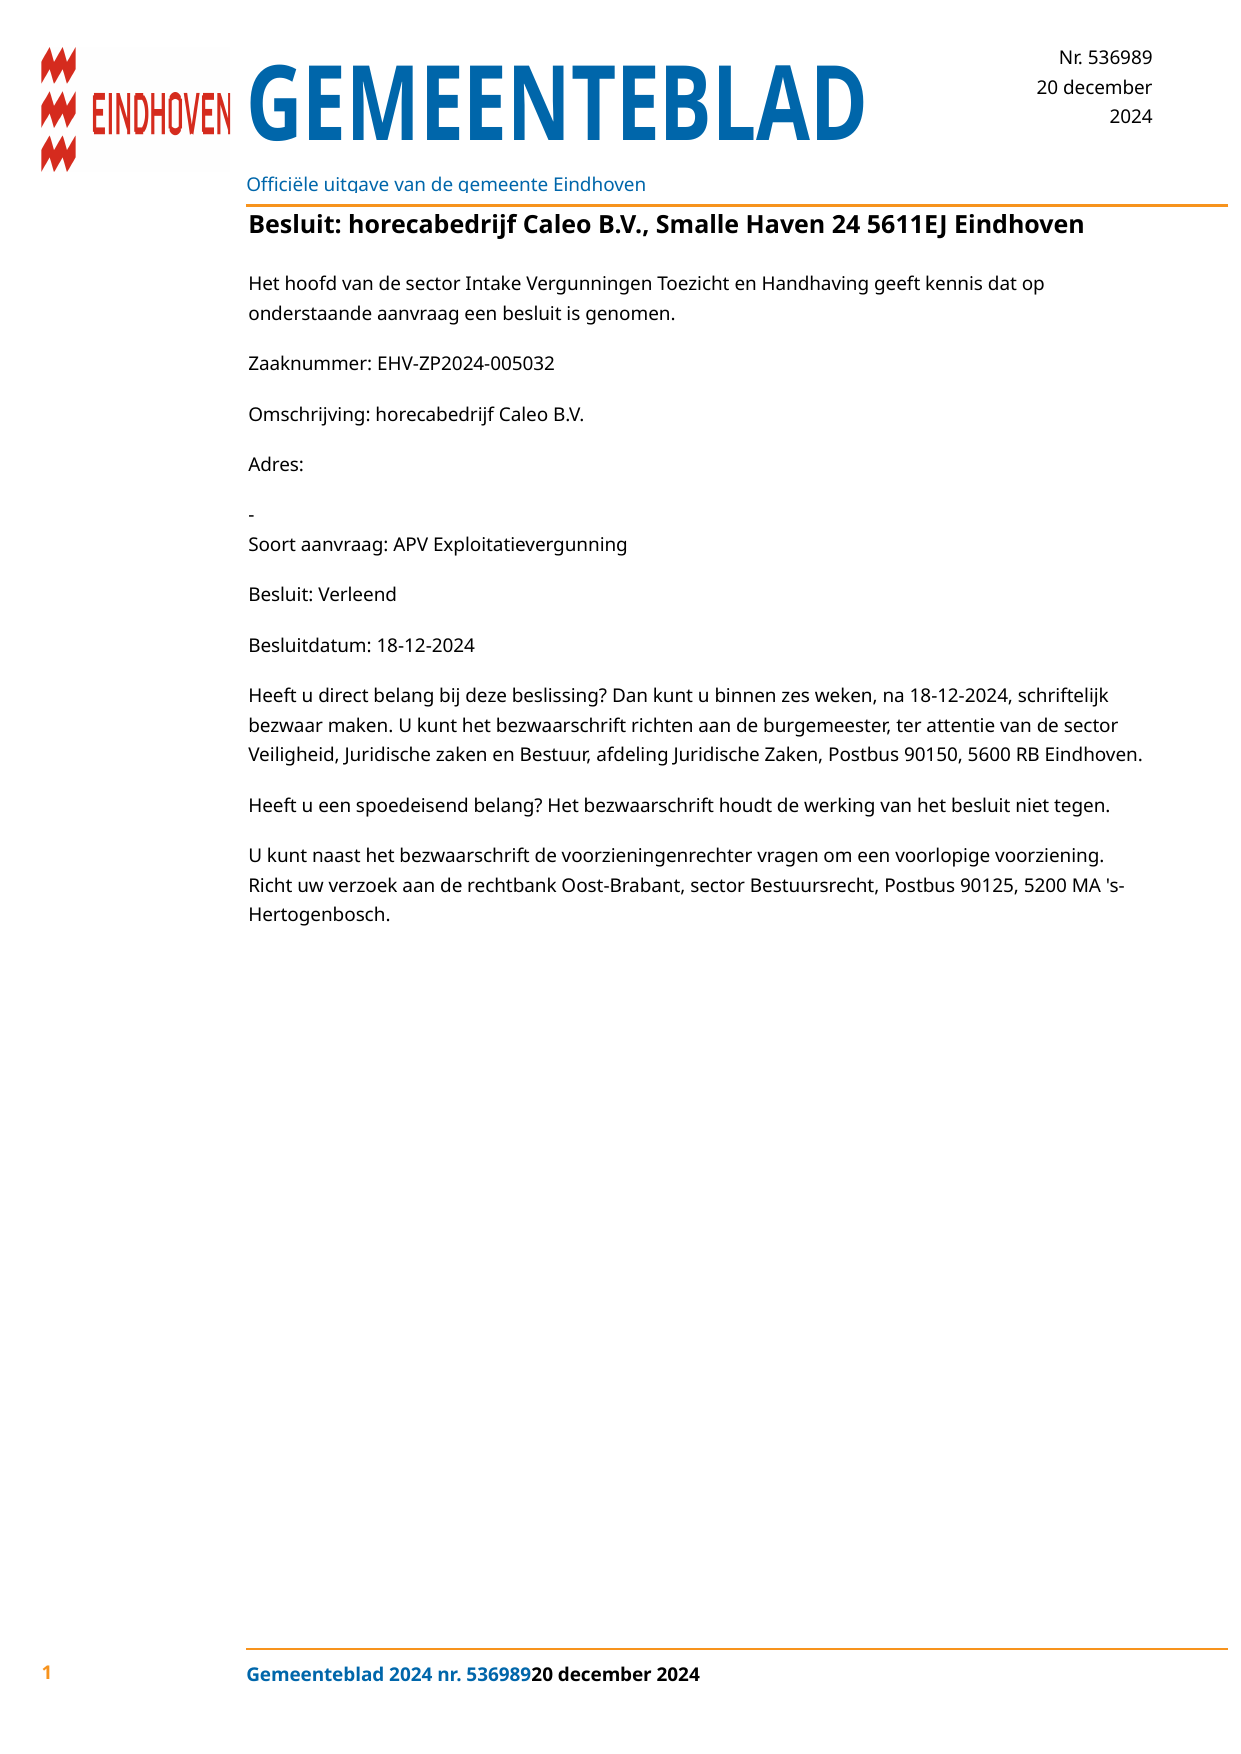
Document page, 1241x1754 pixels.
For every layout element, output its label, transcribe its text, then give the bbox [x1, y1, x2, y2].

text Adres: [248, 451, 1152, 477]
text Zaaknummer: EHV-ZP2024-005032 [248, 350, 1152, 376]
text Soort aanvraag: APV Exploitatievergunning [248, 531, 1152, 557]
text Besluitdatum: 18-12-2024 [248, 632, 1152, 658]
text U kunt naast het bezwaarschrift de voorzieningenrechter vragen om een voorlopige voorziening. Richt uw verzoek aan de rechtbank Oost-Brabant, sector Bestuursrecht, Postbus 90125, 5200 MA 's-Hertogenbosch. [248, 842, 1152, 927]
text Heeft u een spoedeisend belang? Het bezwaarschrift houdt de werking van het besluit niet tegen. [248, 792, 1152, 818]
text Besluit: Verleend [248, 582, 1152, 607]
picture [41, 47, 231, 172]
text Besluit: horecabedrijf Caleo B.V., Smalle Haven 24 5611EJ Eindhoven [248, 207, 1152, 241]
text Heeft u direct belang bij deze beslissing? Dan kunt u binnen zes weken, na 18-12-2024, schriftelijk bezwaar maken. U kunt het bezwaarschrift richten aan de burgemeester, ter attentie van de sector Veiligheid, Juridische zaken en Bestuur, afdeling Juridische Zaken, Postbus 90150, 5600 RB Eindhoven. [248, 682, 1152, 767]
text Omschrijving: horecabedrijf Caleo B.V. [248, 401, 1152, 426]
text Het hoofd van de sector Intake Vergunningen Toezicht en Handhaving geeft kennis dat op onderstaande aanvraag een besluit is genomen. [248, 270, 1152, 326]
